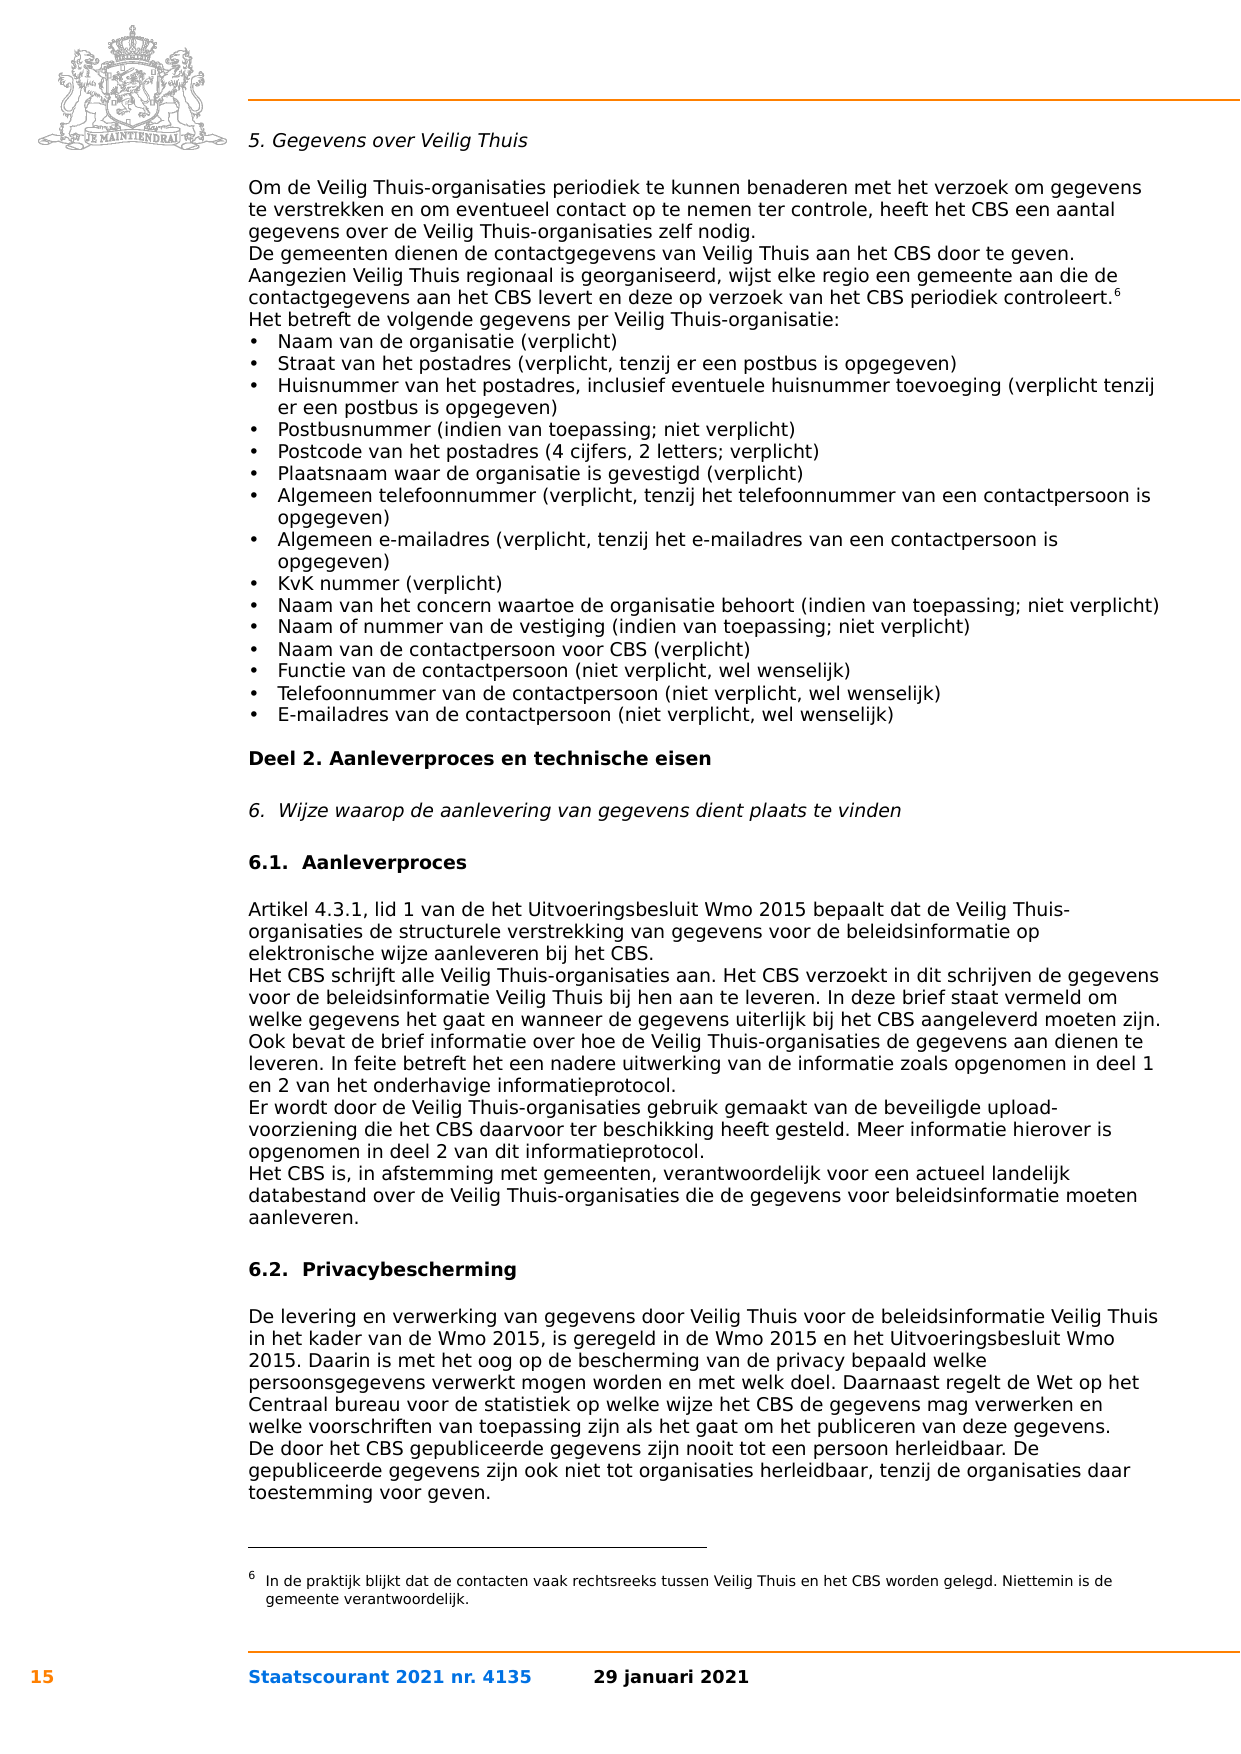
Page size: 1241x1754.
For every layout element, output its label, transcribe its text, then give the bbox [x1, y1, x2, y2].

subtitle 6. Wijze waarop de aanlevering van gegevens dient plaats te vinden [248, 800, 1163, 822]
text • Algemeen e-mailadres (verplicht, tenzij het e-mailadres van een contactpersoon is opgegeven) [248, 528, 1163, 572]
picture [38, 25, 227, 150]
text • KvK nummer (verplicht) [248, 572, 1163, 594]
text Er wordt door de Veilig Thuis-organisaties gebruik gemaakt van de beveiligde upload-voorziening die het CBS daarvoor ter beschikking heeft gesteld. Meer informatie hierover is opgenomen in deel 2 van dit informatieprotocol. [248, 1097, 1163, 1163]
subtitle Deel 2. Aanleverproces en technische eisen [248, 748, 1163, 770]
text • Naam van de organisatie (verplicht) [248, 331, 1163, 353]
text Het betreft de volgende gegevens per Veilig Thuis-organisatie: [248, 309, 1163, 331]
text • Naam van het concern waartoe de organisatie behoort (indien van toepassing; niet verplicht) [248, 594, 1163, 616]
subtitle 6.1. Aanleverproces [248, 852, 1163, 874]
text • Naam van de contactpersoon voor CBS (verplicht) [248, 638, 1163, 660]
subtitle 5. Gegevens over Veilig Thuis [248, 130, 1163, 152]
text • Telefoonnummer van de contactpersoon (niet verplicht, wel wenselijk) [248, 682, 1163, 704]
text Het CBS schrijft alle Veilig Thuis-organisaties aan. Het CBS verzoekt in dit schrijven de gegevens voor de beleidsinformatie Veilig Thuis bij hen aan te leveren. In deze brief staat vermeld om welke gegevens het gaat en wanneer de gegevens uiterlijk bij het CBS aangeleverd moeten zijn. Ook bevat de brief informatie over hoe de Veilig Thuis-organisaties de gegevens aan dienen te leveren. In feite betreft het een nadere uitwerking van de informatie zoals opgenomen in deel 1 en 2 van het onderhavige informatieprotocol. [248, 965, 1163, 1097]
text • Naam of nummer van de vestiging (indien van toepassing; niet verplicht) [248, 616, 1163, 638]
text • Plaatsnaam waar de organisatie is gevestigd (verplicht) [248, 463, 1163, 484]
text • E-mailadres van de contactpersoon (niet verplicht, wel wenselijk) [248, 704, 1163, 726]
text • Algemeen telefoonnummer (verplicht, tenzij het telefoonnummer van een contactpersoon is opgegeven) [248, 484, 1163, 528]
text • Postbusnummer (indien van toepassing; niet verplicht) [248, 419, 1163, 441]
subtitle 6.2. Privacybescherming [248, 1259, 1163, 1281]
text • Postcode van het postadres (4 cijfers, 2 letters; verplicht) [248, 441, 1163, 463]
text Artikel 4.3.1, lid 1 van de het Uitvoeringsbesluit Wmo 2015 bepaalt dat de Veilig Thuis-organisaties de structurele verstrekking van gegevens voor de beleidsinformatie op elektronische wijze aanleveren bij het CBS. [248, 899, 1163, 965]
text De door het CBS gepubliceerde gegevens zijn nooit tot een persoon herleidbaar. De gepubliceerde gegevens zijn ook niet tot organisaties herleidbaar, tenzij de organisaties daar toestemming voor geven. [248, 1438, 1163, 1504]
text De levering en verwerking van gegevens door Veilig Thuis voor de beleidsinformatie Veilig Thuis in het kader van de Wmo 2015, is geregeld in de Wmo 2015 en het Uitvoeringsbesluit Wmo 2015. Daarin is met het oog op de bescherming van de privacy bepaald welke persoonsgegevens verwerkt mogen worden en met welk doel. Daarnaast regelt de Wet op het Centraal bureau voor de statistiek op welke wijze het CBS de gegevens mag verwerken en welke voorschriften van toepassing zijn als het gaat om het publiceren van deze gegevens. [248, 1306, 1163, 1438]
text Om de Veilig Thuis-organisaties periodiek te kunnen benaderen met het verzoek om gegevens te verstrekken en om eventueel contact op te nemen ter controle, heeft het CBS een aantal gegevens over de Veilig Thuis-organisaties zelf nodig. [248, 177, 1163, 243]
text • Functie van de contactpersoon (niet verplicht, wel wenselijk) [248, 660, 1163, 682]
text • Straat van het postadres (verplicht, tenzij er een postbus is opgegeven) [248, 353, 1163, 375]
text Het CBS is, in afstemming met gemeenten, verantwoordelijk voor een actueel landelijk databestand over de Veilig Thuis-organisaties die de gegevens voor beleidsinformatie moeten aanleveren. [248, 1163, 1163, 1229]
text De gemeenten dienen de contactgegevens van Veilig Thuis aan het CBS door te geven. Aangezien Veilig Thuis regionaal is georganiseerd, wijst elke regio een gemeente aan die de contactgegevens aan het CBS levert en deze op verzoek van het CBS periodiek controleert. [248, 243, 1163, 309]
text • Huisnummer van het postadres, inclusief eventuele huisnummer toevoeging (verplicht tenzij er een postbus is opgegeven) [248, 375, 1163, 419]
text In de praktijk blijkt dat de contacten vaak rechtsreeks tussen Veilig Thuis en het CBS worden gelegd. Niettemin is de gemeente verantwoordelijk. [248, 1569, 1163, 1608]
